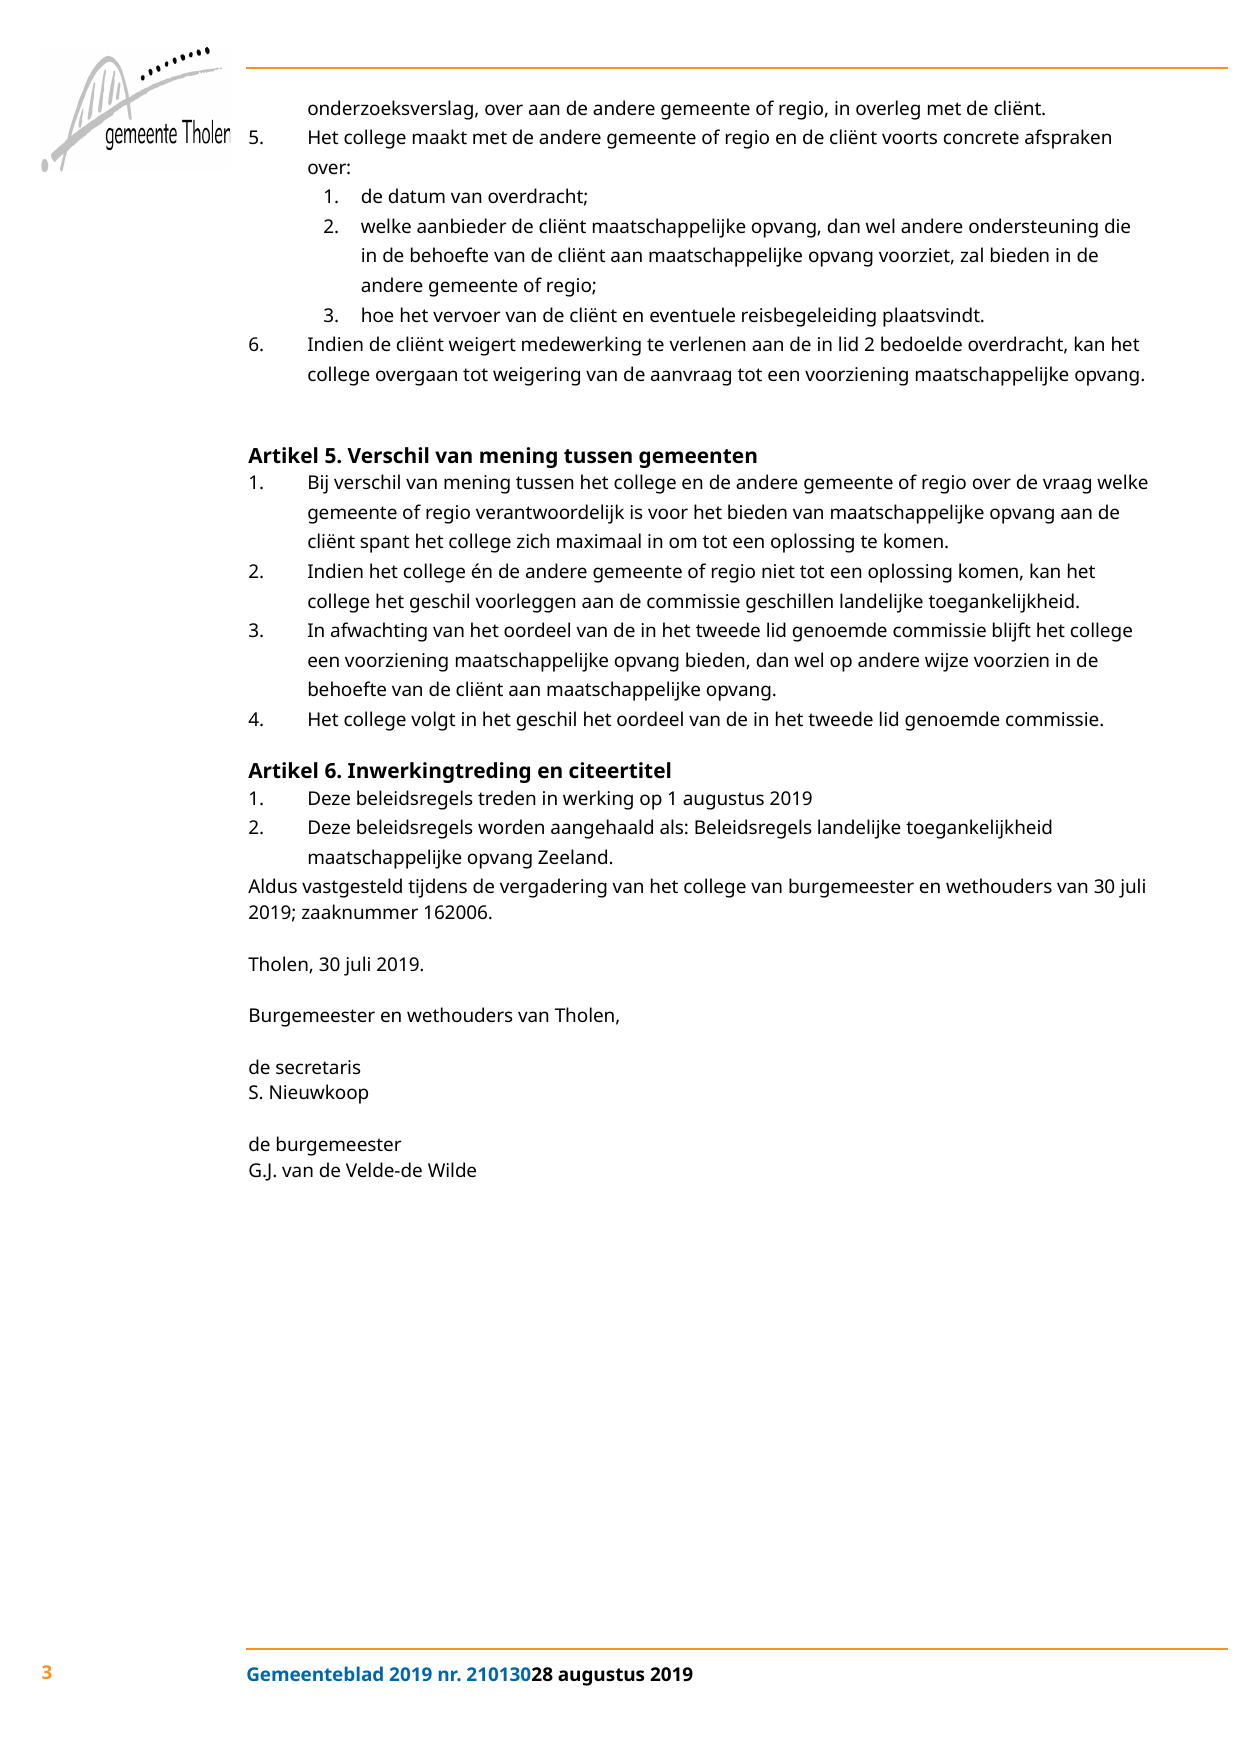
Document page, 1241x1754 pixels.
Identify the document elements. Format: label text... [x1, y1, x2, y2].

list welke aanbieder de cliënt maatschappelijke opvang, dan wel andere ondersteuning die in de behoefte van de cliënt aan maatschappelijke opvang voorziet, zal bieden in de andere gemeente of regio; [323, 213, 1152, 298]
list Het college volgt in het geschil het oordeel van de in het tweede lid genoemde commissie. [248, 706, 1152, 732]
list onderzoeksverslag, over aan de andere gemeente of regio, in overleg met de cliënt. [248, 95, 1152, 121]
list Bij verschil van mening tussen het college en de andere gemeente of regio over de vraag welke gemeente of regio verantwoordelijk is voor het bieden van maatschappelijke opvang aan de cliënt spant het college zich maximaal in om tot een oplossing te komen. [248, 469, 1152, 554]
list Het college maakt met de andere gemeente of regio en de cliënt voorts concrete afspraken over: [248, 124, 1152, 180]
list Deze beleidsregels treden in werking op 1 augustus 2019 [248, 785, 1152, 811]
list de datum van overdracht; [323, 183, 1152, 209]
text Burgemeester en wethouders van Tholen, [248, 1002, 1152, 1028]
text Aldus vastgesteld tijdens de vergadering van het college van burgemeester en wethouders van 30 juli 2019; zaaknummer 162006. [248, 874, 1152, 925]
list hoe het vervoer van de cliënt en eventuele reisbegeleiding plaatsvindt. [323, 302, 1152, 328]
text Artikel 6. Inwerkingtreding en citeertitel [248, 757, 1152, 785]
text G.J. van de Velde-de Wilde [248, 1157, 1152, 1182]
list Indien het college én de andere gemeente of regio niet tot een oplossing komen, kan het college het geschil voorleggen aan de commissie geschillen landelijke toegankelijkheid. [248, 558, 1152, 613]
list Deze beleidsregels worden aangehaald als: Beleidsregels landelijke toegankelijkheid maatschappelijke opvang Zeeland. [248, 814, 1152, 870]
text de secretaris [248, 1054, 1152, 1079]
text Tholen, 30 juli 2019. [248, 951, 1152, 977]
picture [41, 47, 231, 172]
list Indien de cliënt weigert medewerking te verlenen aan de in lid 2 bedoelde overdracht, kan het college overgaan tot weigering van de aanvraag tot een voorziening maatschappelijke opvang. [248, 331, 1152, 416]
list In afwachting van het oordeel van de in het tweede lid genoemde commissie blijft het college een voorziening maatschappelijke opvang bieden, dan wel op andere wijze voorzien in de behoefte van de cliënt aan maatschappelijke opvang. [248, 617, 1152, 702]
text Artikel 5. Verschil van mening tussen gemeenten [248, 441, 1152, 469]
text S. Nieuwkoop [248, 1079, 1152, 1105]
text de burgemeester [248, 1131, 1152, 1157]
